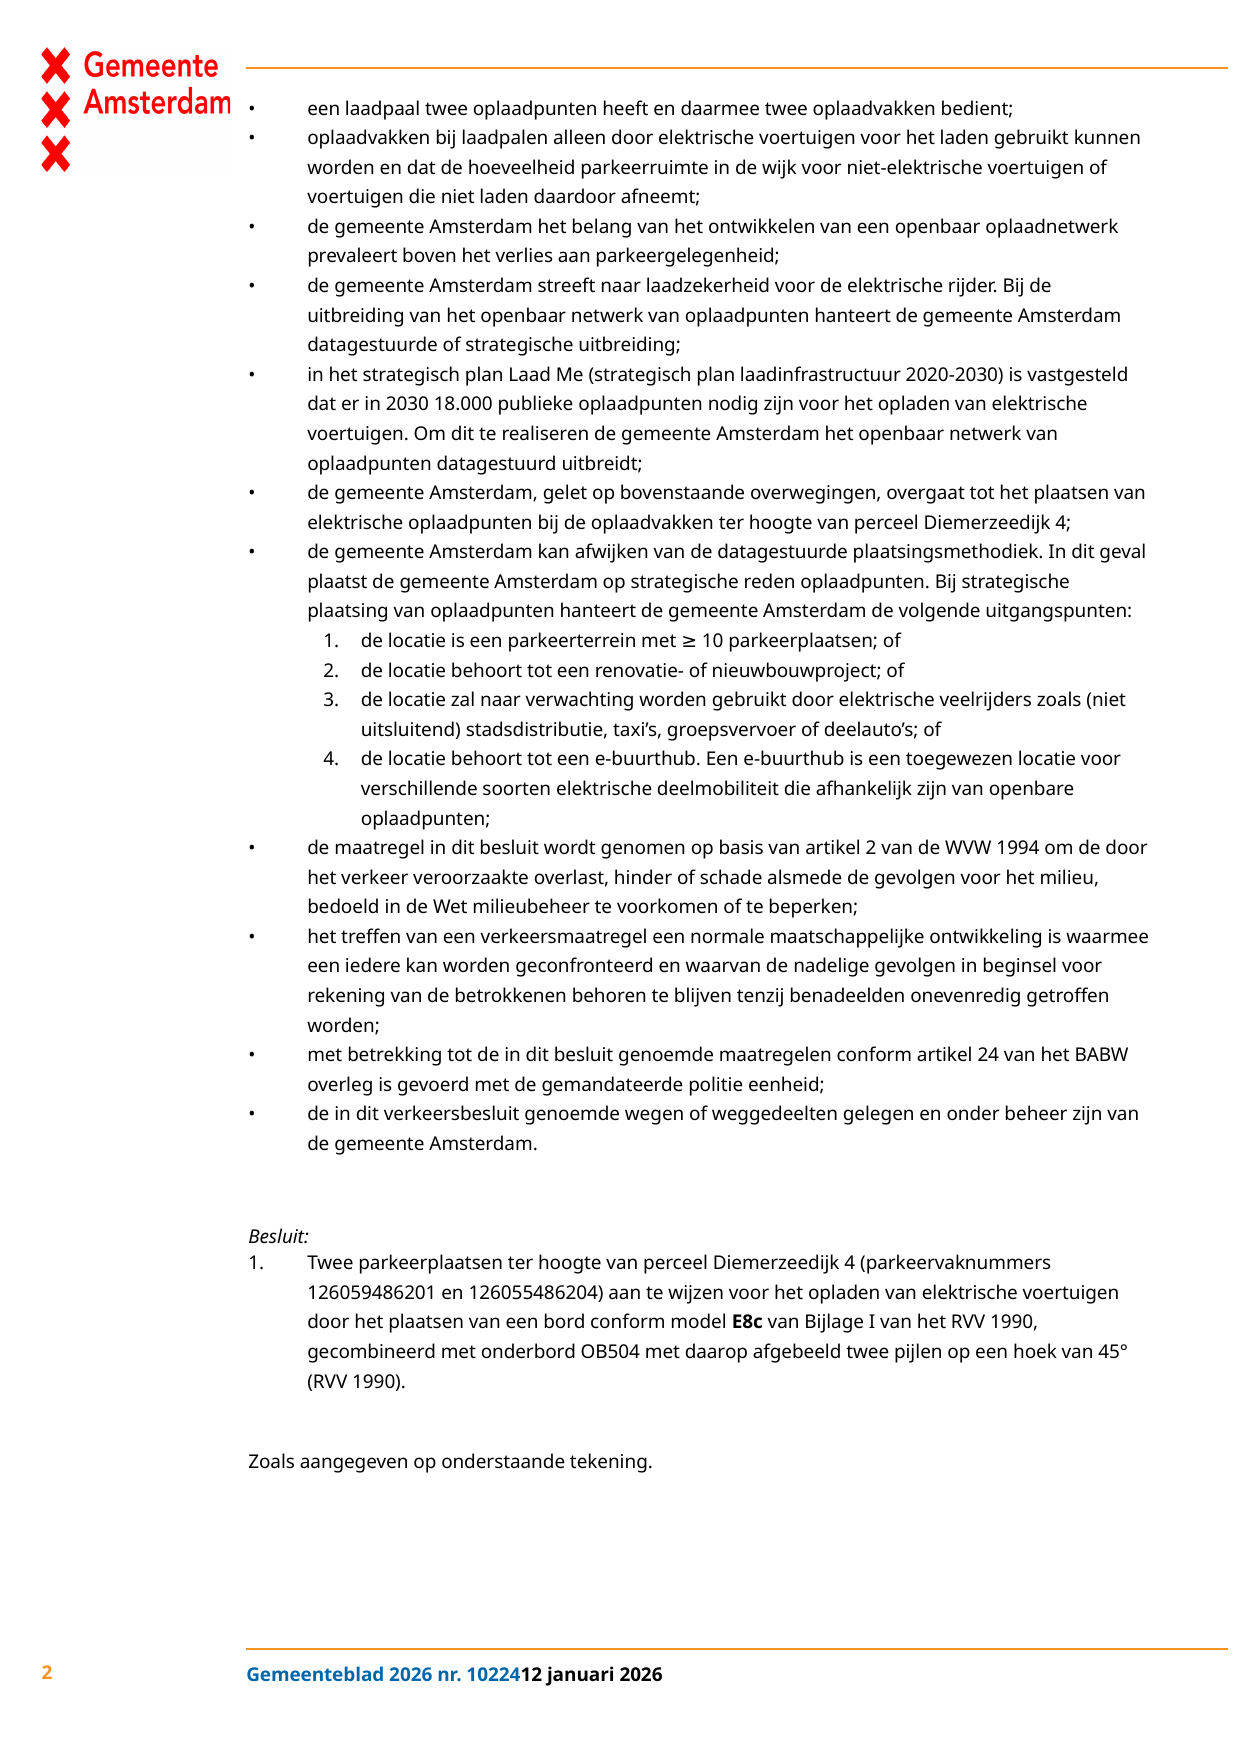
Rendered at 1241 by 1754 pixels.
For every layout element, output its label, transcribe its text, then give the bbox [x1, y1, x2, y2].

list de gemeente Amsterdam kan afwijken van de datagestuurde plaatsingsmethodiek. In dit geval plaatst de gemeente Amsterdam op strategische reden oplaadpunten. Bij strategische plaatsing van oplaadpunten hanteert de gemeente Amsterdam de volgende uitgangspunten: [248, 538, 1152, 623]
picture [41, 47, 231, 172]
list het treffen van een verkeersmaatregel een normale maatschappelijke ontwikkeling is waarmee een iedere kan worden geconfronteerd en waarvan de nadelige gevolgen in beginsel voor rekening van de betrokkenen behoren te blijven tenzij benadeelden onevenredig getroffen worden; [248, 923, 1152, 1038]
list de gemeente Amsterdam, gelet op bovenstaande overwegingen, overgaat tot het plaatsen van elektrische oplaadpunten bij de oplaadvakken ter hoogte van perceel Diemerzeedijk 4; [248, 479, 1152, 535]
list met betrekking tot de in dit besluit genoemde maatregelen conform artikel 24 van het BABW overleg is gevoerd met de gemandateerde politie eenheid; [248, 1041, 1152, 1097]
list Twee parkeerplaatsen ter hoogte van perceel Diemerzeedijk 4 (parkeervaknummers 126059486201 en 126055486204) aan te wijzen voor het opladen van elektrische voertuigen door het plaatsen van een bord conform model E8c van Bijlage I van het RVV 1990, gecombineerd met onderbord OB504 met daarop afgebeeld twee pijlen op een hoek van 45° (RVV 1990). [248, 1249, 1152, 1393]
list de gemeente Amsterdam het belang van het ontwikkelen van een openbaar oplaadnetwerk prevaleert boven het verlies aan parkeergelegenheid; [248, 213, 1152, 268]
text Zoals aangegeven op onderstaande tekening. [248, 1448, 1152, 1473]
list de locatie is een parkeerterrein met ≥ 10 parkeerplaatsen; of [323, 627, 1152, 653]
list de gemeente Amsterdam streeft naar laadzekerheid voor de elektrische rijder. Bij de uitbreiding van het openbaar netwerk van oplaadpunten hanteert de gemeente Amsterdam datagestuurde of strategische uitbreiding; [248, 272, 1152, 357]
list een laadpaal twee oplaadpunten heeft en daarmee twee oplaadvakken bedient; [248, 95, 1152, 121]
list de locatie behoort tot een renovatie- of nieuwbouwproject; of [323, 657, 1152, 683]
text Besluit: [248, 1224, 1152, 1249]
list in het strategisch plan Laad Me (strategisch plan laadinfrastructuur 2020-2030) is vastgesteld dat er in 2030 18.000 publieke oplaadpunten nodig zijn voor het opladen van elektrische voertuigen. Om dit te realiseren de gemeente Amsterdam het openbaar netwerk van oplaadpunten datagestuurd uitbreidt; [248, 361, 1152, 476]
list de in dit verkeersbesluit genoemde wegen of weggedeelten gelegen en onder beheer zijn van de gemeente Amsterdam. [248, 1101, 1152, 1156]
list de maatregel in dit besluit wordt genomen op basis van artikel 2 van de WVW 1994 om de door het verkeer veroorzaakte overlast, hinder of schade alsmede de gevolgen voor het milieu, bedoeld in de Wet milieubeheer te voorkomen of te beperken; [248, 834, 1152, 919]
list oplaadvakken bij laadpalen alleen door elektrische voertuigen voor het laden gebruikt kunnen worden en dat de hoeveelheid parkeerruimte in de wijk voor niet-elektrische voertuigen of voertuigen die niet laden daardoor afneemt; [248, 124, 1152, 209]
list de locatie zal naar verwachting worden gebruikt door elektrische veelrijders zoals (niet uitsluitend) stadsdistributie, taxi’s, groepsvervoer of deelauto’s; of [323, 686, 1152, 742]
list de locatie behoort tot een e-buurthub. Een e-buurthub is een toegewezen locatie voor verschillende soorten elektrische deelmobiliteit die afhankelijk zijn van openbare oplaadpunten; [323, 746, 1152, 831]
